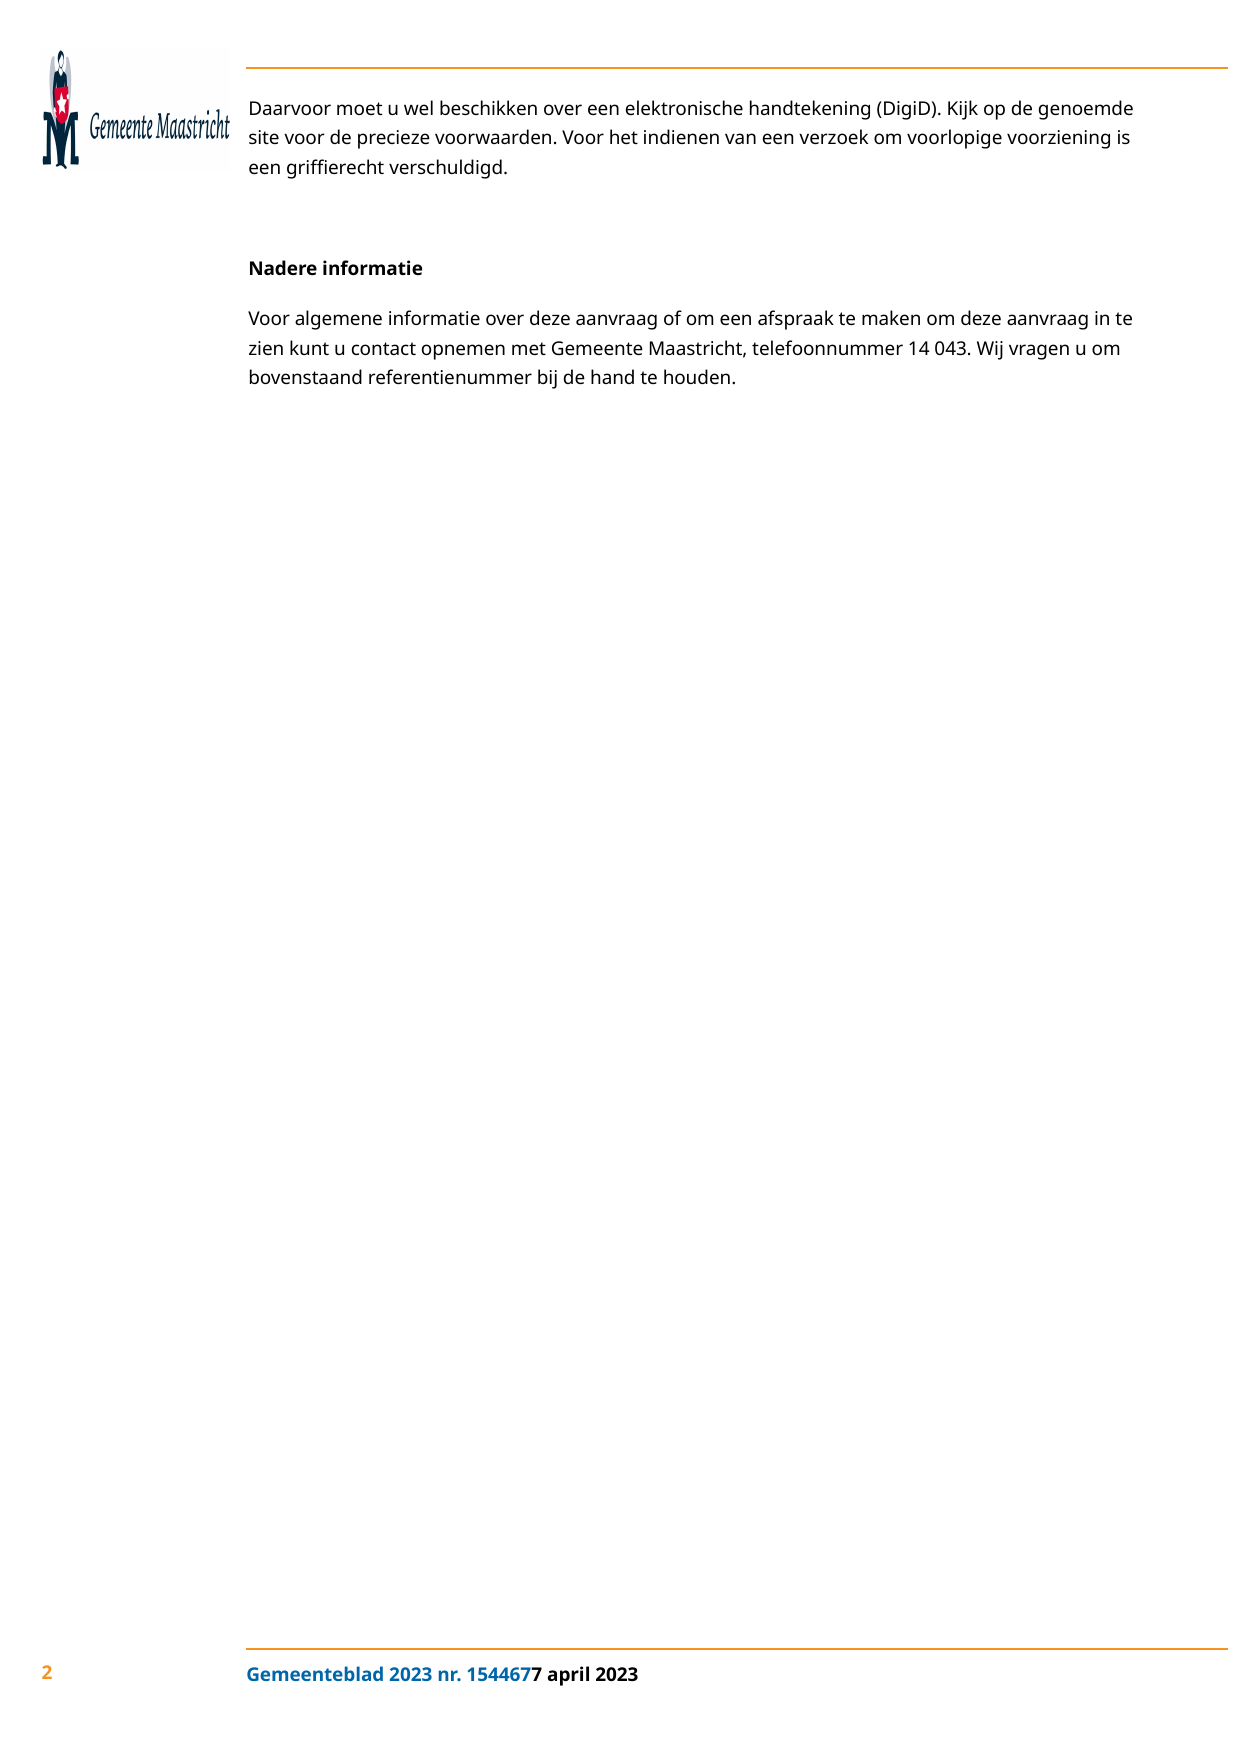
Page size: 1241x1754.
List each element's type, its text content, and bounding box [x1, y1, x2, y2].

text Daarvoor moet u wel beschikken over een elektronische handtekening (DigiD). Kijk op de genoemde site voor de precieze voorwaarden. Voor het indienen van een verzoek om voorlopige voorziening is een griffierecht verschuldigd. [248, 95, 1152, 180]
text Nadere informatie [248, 255, 1152, 281]
picture [41, 47, 231, 172]
text Voor algemene informatie over deze aanvraag of om een afspraak te maken om deze aanvraag in te zien kunt u contact opnemen met Gemeente Maastricht, telefoonnummer 14 043. Wij vragen u om bovenstaand referentienummer bij de hand te houden. [248, 305, 1152, 390]
